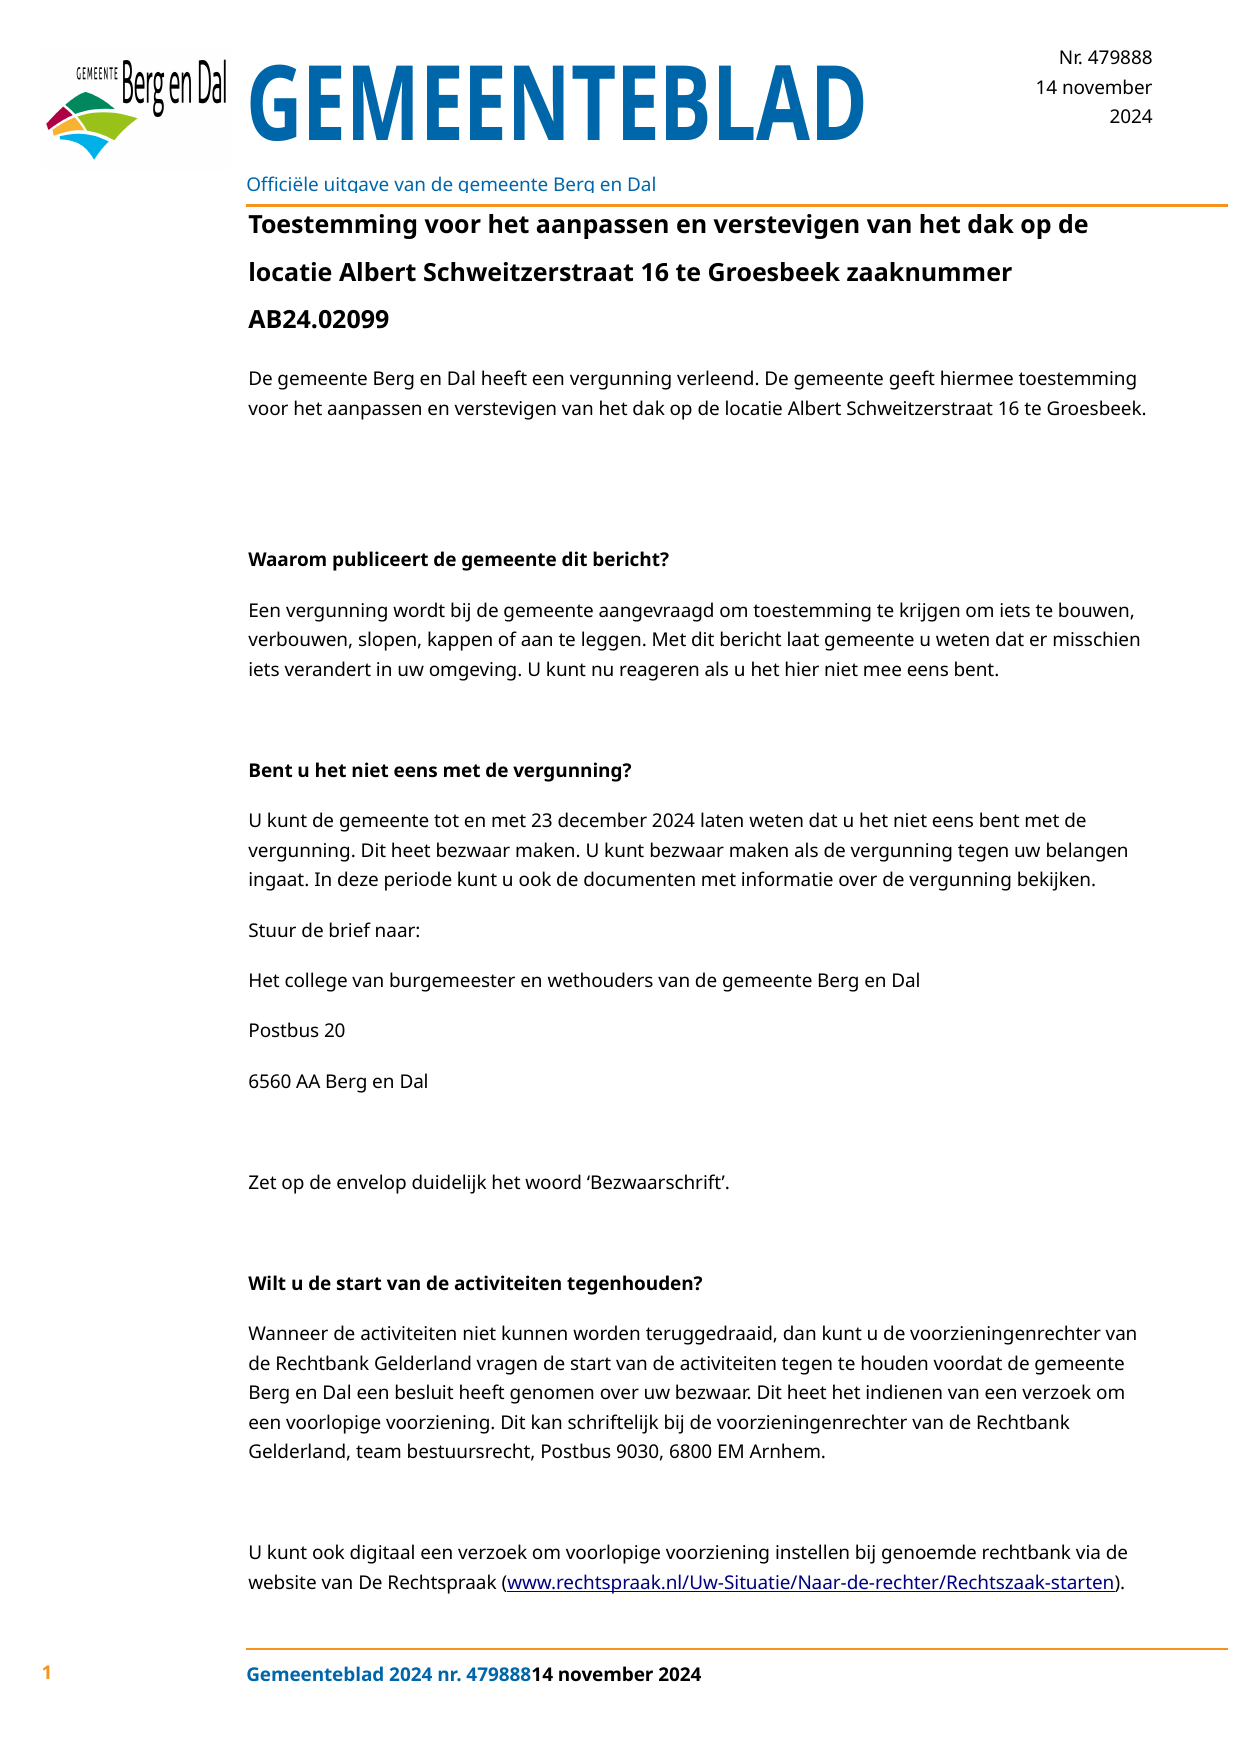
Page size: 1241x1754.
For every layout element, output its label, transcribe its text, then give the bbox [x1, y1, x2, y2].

text Waarom publiceert de gemeente dit bericht? [248, 546, 1152, 572]
text Wilt u de start van de activiteiten tegenhouden? [248, 1270, 1152, 1295]
text Stuur de brief naar: [248, 917, 1152, 942]
text 6560 AA Berg en Dal [248, 1068, 1152, 1094]
text Postbus 20 [248, 1018, 1152, 1043]
text Een vergunning wordt bij de gemeente aangevraagd om toestemming te krijgen om iets te bouwen, verbouwen, slopen, kappen of aan te leggen. Met dit bericht laat gemeente u weten dat er misschien iets verandert in uw omgeving. U kunt nu reageren als u het hier niet mee eens bent. [248, 597, 1152, 682]
text U kunt de gemeente tot en met 23 december 2024 laten weten dat u het niet eens bent met de vergunning. Dit heet bezwaar maken. U kunt bezwaar maken als de vergunning tegen uw belangen ingaat. In deze periode kunt u ook de documenten met informatie over de vergunning bekijken. [248, 807, 1152, 892]
text Wanneer de activiteiten niet kunnen worden teruggedraaid, dan kunt u de voorzieningenrechter van de Rechtbank Gelderland vragen de start van de activiteiten tegen te houden voordat de gemeente Berg en Dal een besluit heeft genomen over uw bezwaar. Dit heet het indienen van een verzoek om een voorlopige voorziening. Dit kan schriftelijk bij de voorzieningenrechter van de Rechtbank Gelderland, team bestuursrecht, Postbus 9030, 6800 EM Arnhem. [248, 1320, 1152, 1464]
text Toestemming voor het aanpassen en verstevigen van het dak op de locatie Albert Schweitzerstraat 16 te Groesbeek zaaknummer AB24.02099 [248, 207, 1152, 336]
text De gemeente Berg en Dal heeft een vergunning verleend. De gemeente geeft hiermee toestemming voor het aanpassen en verstevigen van het dak op de locatie Albert Schweitzerstraat 16 te Groesbeek. [248, 366, 1152, 421]
picture [41, 47, 231, 172]
text Het college van burgemeester en wethouders van de gemeente Berg en Dal [248, 967, 1152, 993]
text Bent u het niet eens met de vergunning? [248, 757, 1152, 782]
text Zet op de envelop duidelijk het woord ‘Bezwaarschrift’. [248, 1169, 1152, 1194]
text U kunt ook digitaal een verzoek om voorlopige voorziening instellen bij genoemde rechtbank via de website van De Rechtspraak (www.rechtspraak.nl/Uw-Situatie/Naar-de-rechter/Rechtszaak-starten). [248, 1539, 1152, 1594]
